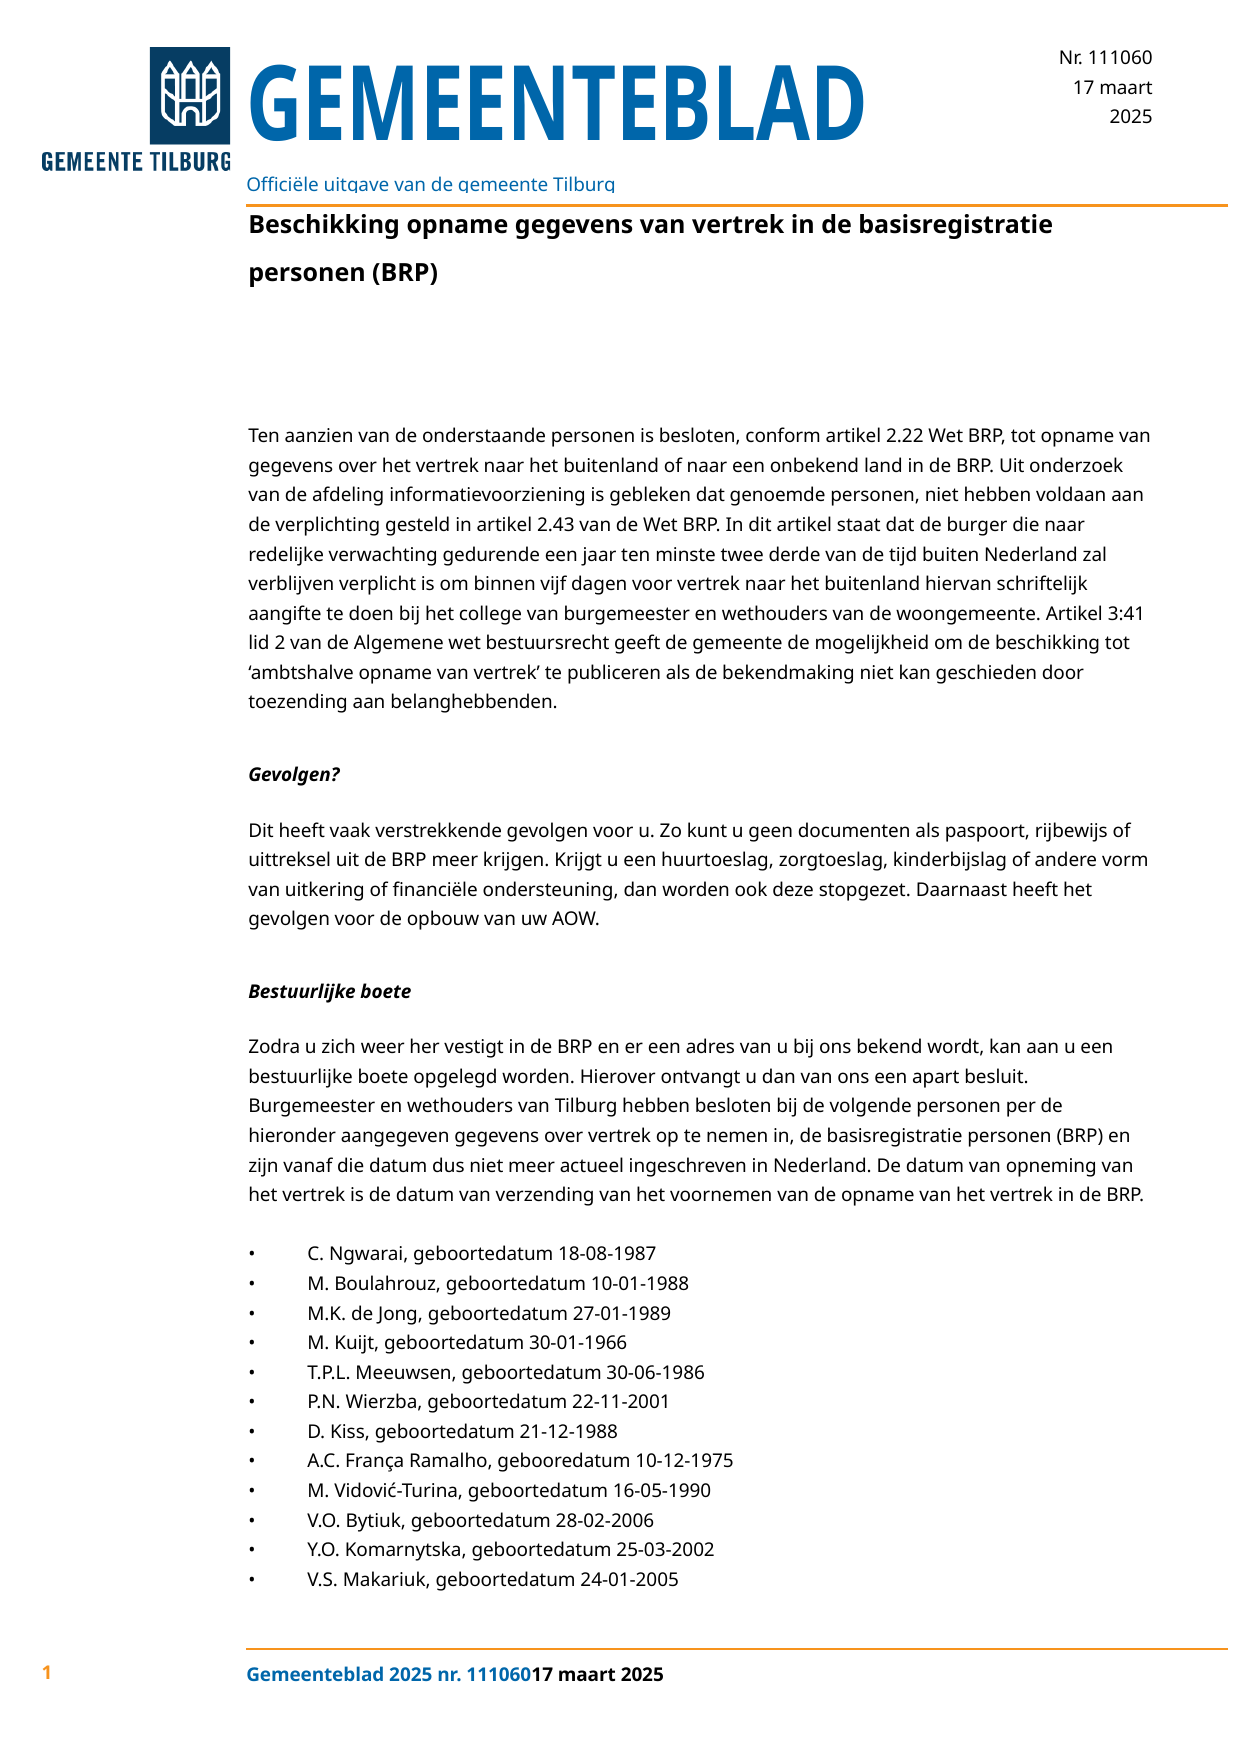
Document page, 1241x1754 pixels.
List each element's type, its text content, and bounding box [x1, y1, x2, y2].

list M. Vidović-Turina, geboortedatum 16-05-1990 [248, 1477, 1152, 1503]
text Beschikking opname gegevens van vertrek in de basisregistratie personen (BRP) [248, 207, 1152, 288]
text Ten aanzien van de onderstaande personen is besloten, conform artikel 2.22 Wet BRP, tot opname van gegevens over het vertrek naar het buitenland of naar een onbekend land in de BRP. Uit onderzoek van de afdeling informatievoorziening is gebleken dat genoemde personen, niet hebben voldaan aan de verplichting gesteld in artikel 2.43 van de Wet BRP. In dit artikel staat dat de burger die naar redelijke verwachting gedurende een jaar ten minste twee derde van de tijd buiten Nederland zal verblijven verplicht is om binnen vijf dagen voor vertrek naar het buitenland hiervan schriftelijk aangifte te doen bij het college van burgemeester en wethouders van de woongemeente. Artikel 3:41 lid 2 van de Algemene wet bestuursrecht geeft de gemeente de mogelijkheid om de beschikking tot ‘ambtshalve opname van vertrek’ te publiceren als de bekendmaking niet kan geschieden door toezending aan belanghebbenden. [248, 422, 1152, 714]
list Y.O. Komarnytska, geboortedatum 25-03-2002 [248, 1536, 1152, 1562]
list V.O. Bytiuk, geboortedatum 28-02-2006 [248, 1507, 1152, 1533]
text Dit heeft vaak verstrekkende gevolgen voor u. Zo kunt u geen documenten als paspoort, rijbewijs of uittreksel uit de BRP meer krijgen. Krijgt u een huurtoeslag, zorgtoeslag, kinderbijslag of andere vorm van uitkering of financiële ondersteuning, dan worden ook deze stopgezet. Daarnaast heeft het gevolgen voor de opbouw van uw AOW. [248, 817, 1152, 931]
list M. Boulahrouz, geboortedatum 10-01-1988 [248, 1270, 1152, 1296]
text Bestuurlijke boete [248, 978, 1152, 1004]
text Burgemeester en wethouders van Tilburg hebben besloten bij de volgende personen per de hieronder aangegeven gegevens over vertrek op te nemen in, de basisregistratie personen (BRP) en zijn vanaf die datum dus niet meer actueel ingeschreven in Nederland. De datum van opneming van het vertrek is de datum van verzending van het voornemen van de opname van het vertrek in de BRP. [248, 1093, 1152, 1207]
picture [41, 47, 231, 172]
list A.C. França Ramalho, gebooredatum 10-12-1975 [248, 1448, 1152, 1473]
list P.N. Wierzba, geboortedatum 22-11-2001 [248, 1388, 1152, 1414]
text Gevolgen? [248, 761, 1152, 787]
list M. Kuijt, geboortedatum 30-01-1966 [248, 1329, 1152, 1355]
list C. Ngwarai, geboortedatum 18-08-1987 [248, 1241, 1152, 1266]
list M.K. de Jong, geboortedatum 27-01-1989 [248, 1300, 1152, 1326]
text Zodra u zich weer her vestigt in de BRP en er een adres van u bij ons bekend wordt, kan aan u een bestuurlijke boete opgelegd worden. Hierover ontvangt u dan van ons een apart besluit. [248, 1033, 1152, 1089]
list D. Kiss, geboortedatum 21-12-1988 [248, 1418, 1152, 1444]
list V.S. Makariuk, geboortedatum 24-01-2005 [248, 1566, 1152, 1592]
list T.P.L. Meeuwsen, geboortedatum 30-06-1986 [248, 1359, 1152, 1385]
